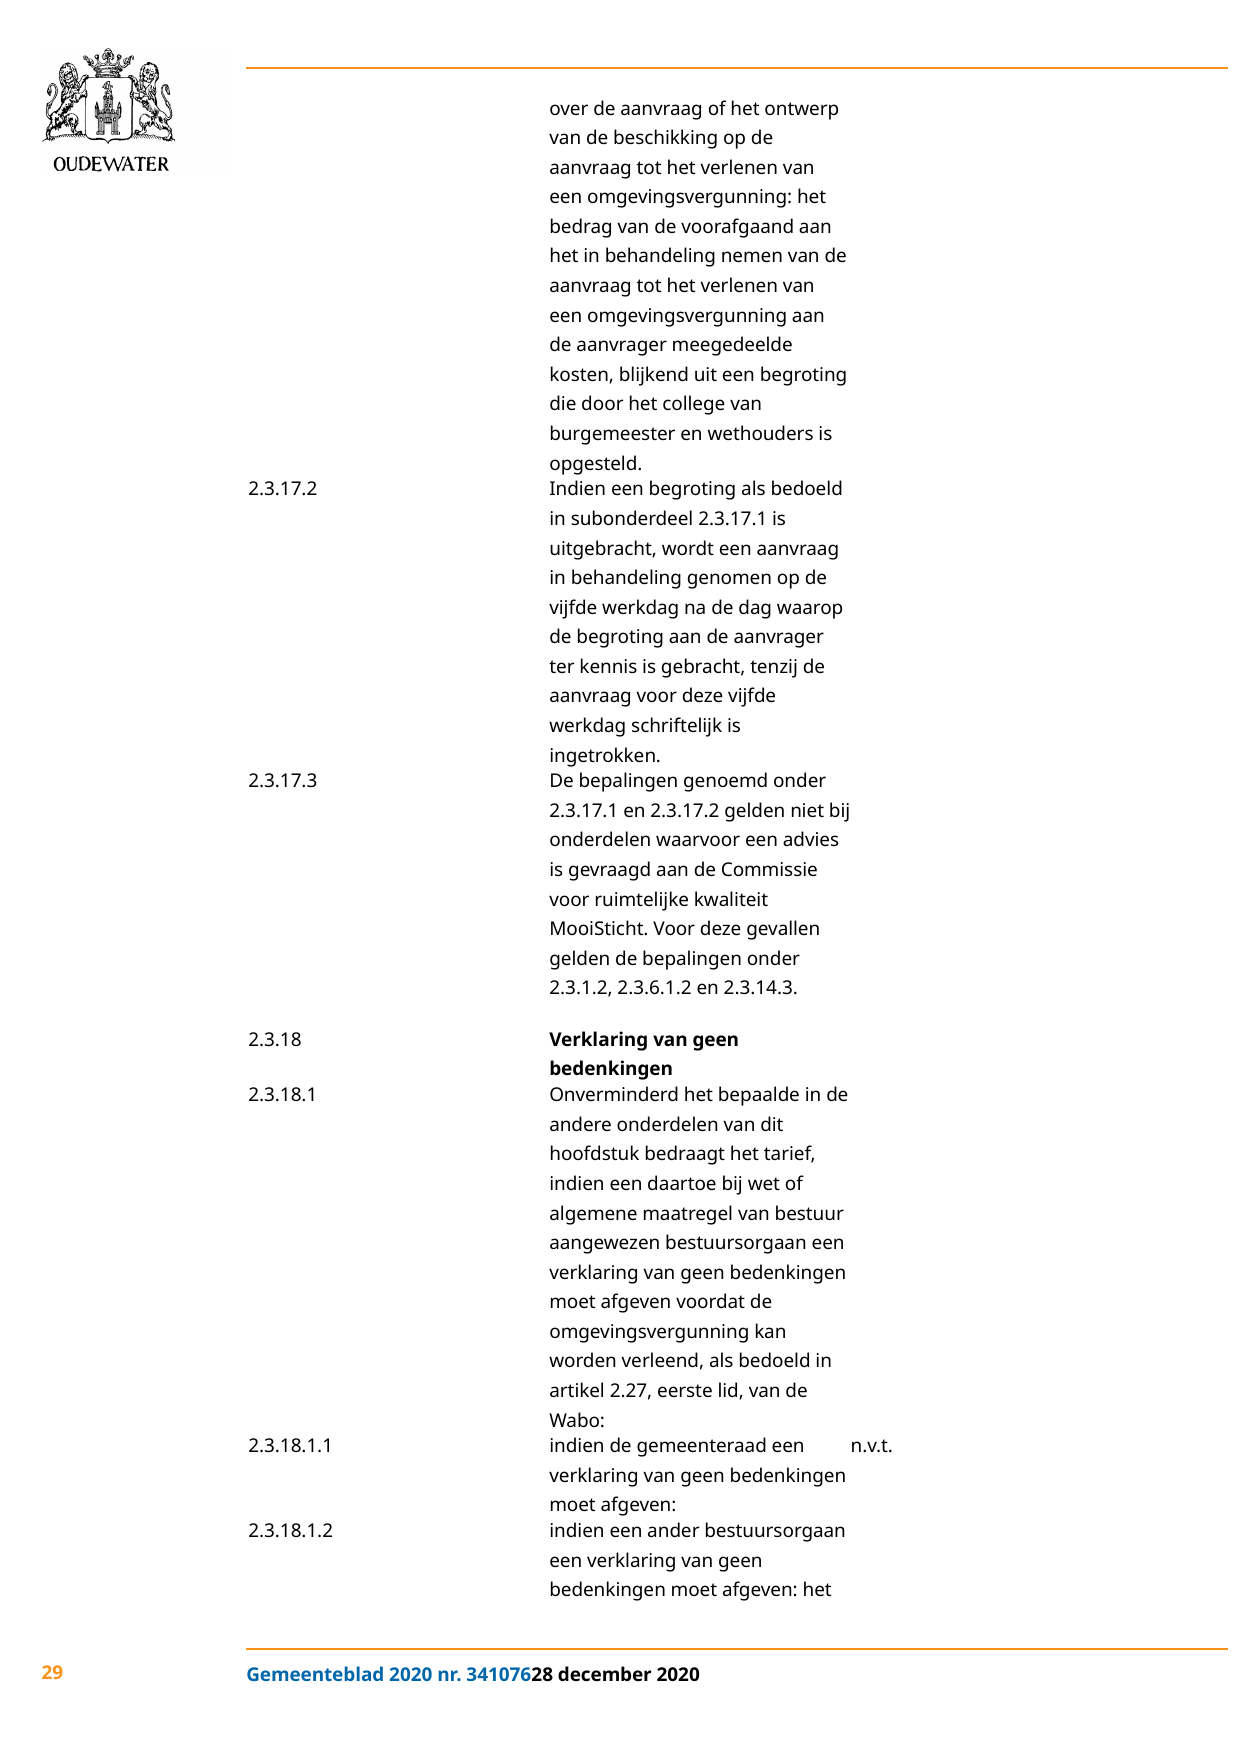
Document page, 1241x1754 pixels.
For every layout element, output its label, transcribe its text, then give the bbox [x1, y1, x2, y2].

table_cell 2.3.17.3 [248, 768, 549, 1000]
table_cell Indien een begroting als bedoeld in subonderdeel 2.3.17.1 is uitgebracht, wordt een aanvraag in behandeling genomen op de vijfde werkdag na de dag waarop de begroting aan de aanvrager ter kennis is gebracht, tenzij de aanvraag voor deze vijfde werkdag schriftelijk is ingetrokken. [549, 476, 850, 767]
table_cell 2.3.17.2 [248, 476, 549, 767]
table_cell 2.3.18.1.1 [248, 1433, 549, 1517]
table_cell [850, 768, 1152, 1000]
table_cell [850, 1081, 1152, 1432]
table_cell indien de gemeenteraad een verklaring van geen bedenkingen moet afgeven: [549, 1433, 850, 1517]
table_cell over de aanvraag of het ontwerp van de beschikking op de aanvraag tot het verlenen van een omgevingsvergunning: het bedrag van de voorafgaand aan het in behandeling nemen van de aanvraag tot het verlenen van een omgevingsvergunning aan de aanvrager meegedeelde kosten, blijkend uit een begroting die door het college van burgemeester en wethouders is opgesteld. [549, 95, 850, 476]
table_cell indien een ander bestuursorgaan een verklaring van geen bedenkingen moet afgeven: het [549, 1518, 850, 1602]
table_cell 2.3.18.1 [248, 1081, 549, 1432]
table_cell [850, 476, 1152, 767]
table_cell [850, 1518, 1152, 1602]
table_cell [850, 1026, 1152, 1081]
table_cell [248, 95, 549, 476]
table_cell [248, 1000, 549, 1026]
table_cell n.v.t. [850, 1433, 1152, 1517]
table_cell De bepalingen genoemd onder 2.3.17.1 en 2.3.17.2 gelden niet bij onderdelen waarvoor een advies is gevraagd aan de Commissie voor ruimtelijke kwaliteit MooiSticht. Voor deze gevallen gelden de bepalingen onder 2.3.1.2, 2.3.6.1.2 en 2.3.14.3. [549, 768, 850, 1000]
table_cell [850, 95, 1152, 476]
picture [41, 47, 231, 172]
table_cell 2.3.18.1.2 [248, 1518, 549, 1602]
table_cell Onverminderd het bepaalde in de andere onderdelen van dit hoofdstuk bedraagt het tarief, indien een daartoe bij wet of algemene maatregel van bestuur aangewezen bestuursorgaan een verklaring van geen bedenkingen moet afgeven voordat de omgevingsvergunning kan worden verleend, als bedoeld in artikel 2.27, eerste lid, van de Wabo: [549, 1081, 850, 1432]
table_cell [549, 1000, 850, 1026]
table_cell [850, 1000, 1152, 1026]
table_cell 2.3.18 [248, 1026, 549, 1081]
table_cell Verklaring van geen bedenkingen [549, 1026, 850, 1081]
